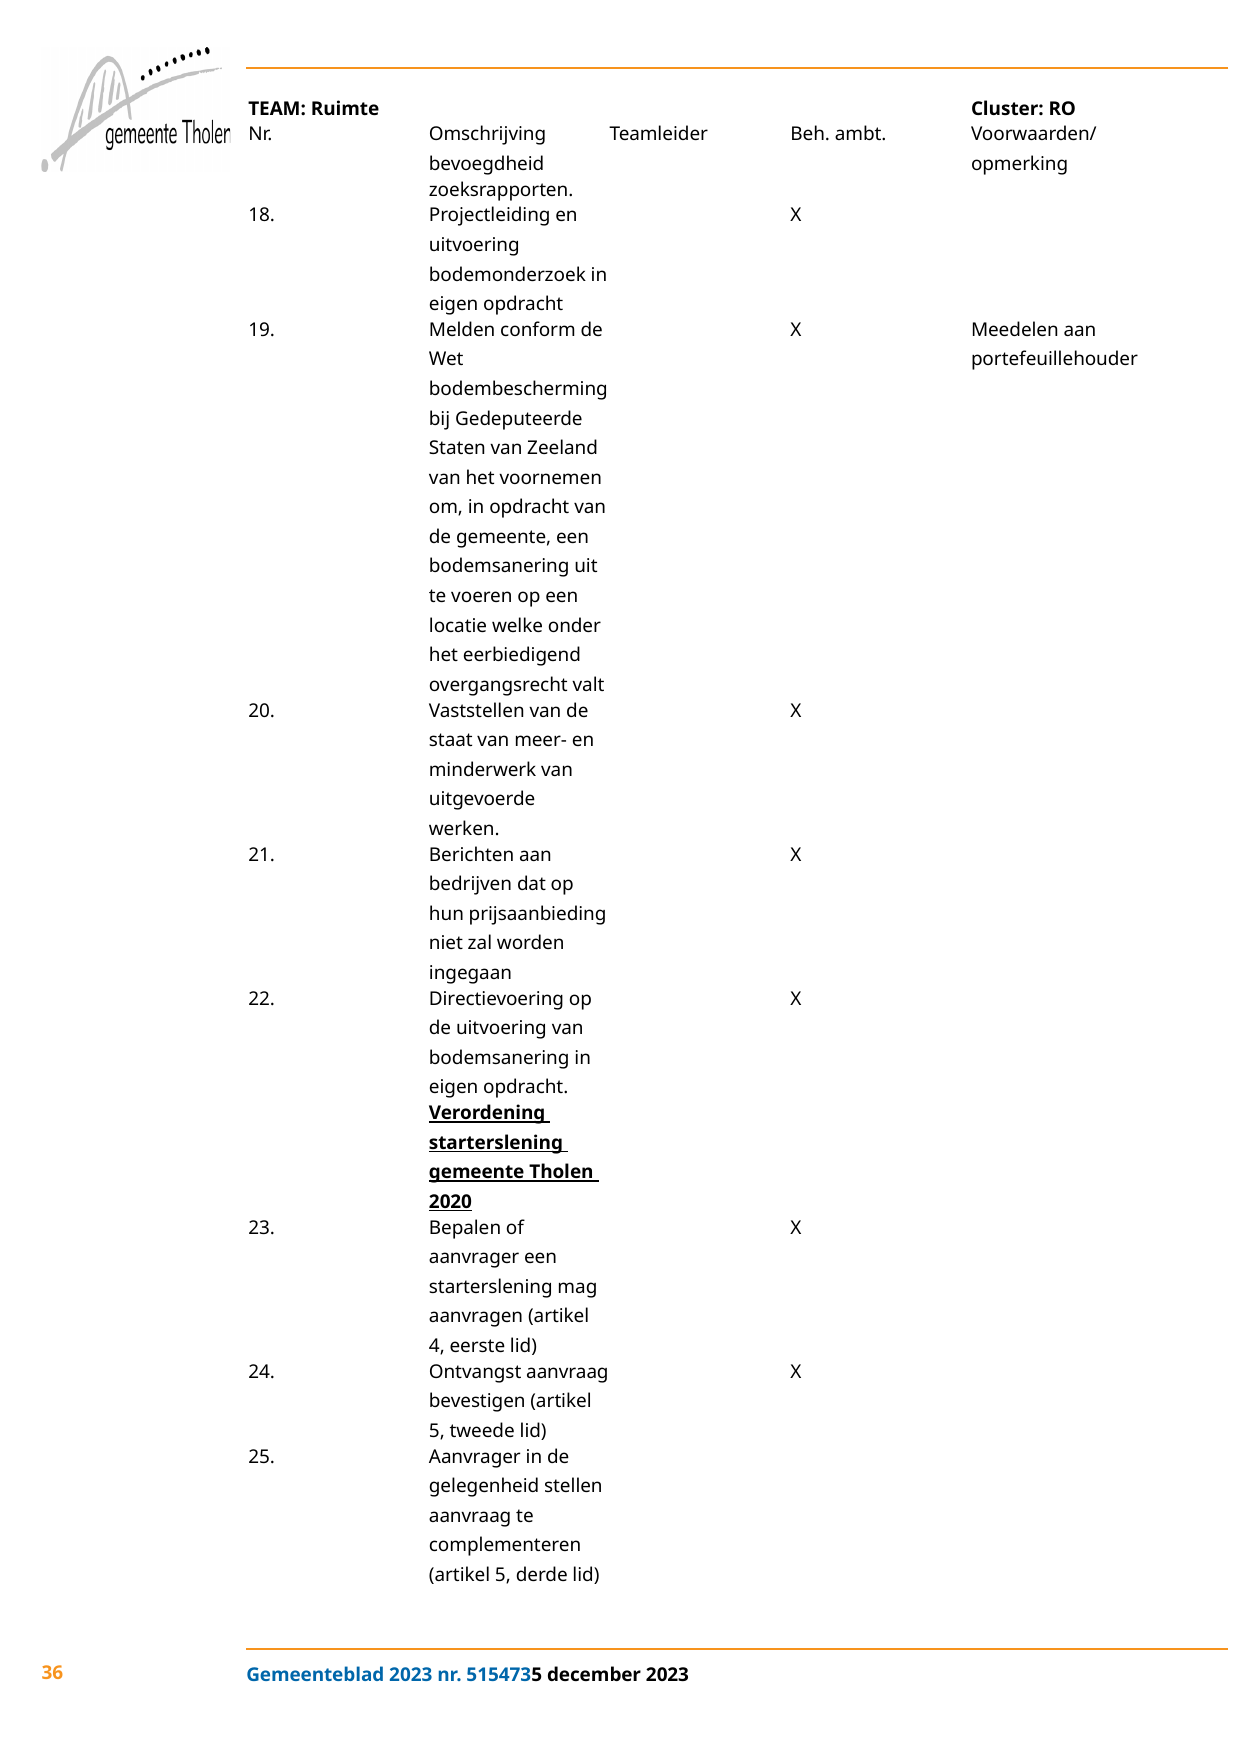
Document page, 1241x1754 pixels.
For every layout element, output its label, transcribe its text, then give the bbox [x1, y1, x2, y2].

table_cell 19. [248, 316, 429, 697]
table_cell [609, 985, 790, 1099]
table_cell [971, 176, 1152, 202]
table_cell [790, 1443, 971, 1587]
table_cell X [790, 1214, 971, 1358]
table_cell 24. [248, 1358, 429, 1443]
table_cell 25. [248, 1443, 429, 1587]
table_cell [790, 176, 971, 202]
table_cell [609, 1358, 790, 1443]
table_cell [609, 316, 790, 697]
table_cell [971, 1099, 1152, 1214]
table_cell [609, 176, 790, 202]
table_cell [609, 1443, 790, 1587]
table_cell Directievoering op de uitvoering van bodemsanering in eigen opdracht. [429, 985, 609, 1099]
table_cell [609, 697, 790, 841]
table_cell Teamleider [609, 121, 790, 176]
table_cell [609, 1214, 790, 1358]
table_header Cluster: RO [971, 95, 1152, 121]
table_cell [609, 841, 790, 985]
table_cell Nr. [248, 121, 429, 176]
table_cell 18. [248, 202, 429, 316]
table_cell Omschrijving bevoegdheid [429, 121, 609, 176]
table_cell [971, 202, 1152, 316]
table_cell 21. [248, 841, 429, 985]
table_cell [971, 841, 1152, 985]
table_cell zoeksrapporten. [429, 176, 609, 202]
table_cell Melden conform de Wet bodembescherming bij Gedeputeerde Staten van Zeeland van het voornemen om, in opdracht van de gemeente, een bodemsanering uit te voeren op een locatie welke onder het eerbiedigend overgangsrecht valt [429, 316, 609, 697]
table_cell X [790, 985, 971, 1099]
table_cell Voorwaarden/opmerking [971, 121, 1152, 176]
table_cell Berichten aan bedrijven dat op hun prijsaanbieding niet zal worden ingegaan [429, 841, 609, 985]
table_cell X [790, 697, 971, 841]
table_cell [971, 1358, 1152, 1443]
table_cell 22. [248, 985, 429, 1099]
table_header TEAM: Ruimte [248, 95, 971, 121]
table_cell Bepalen of aanvrager een starterslening mag aanvragen (artikel 4, eerste lid) [429, 1214, 609, 1358]
table_cell 23. [248, 1214, 429, 1358]
table_cell Projectleiding en uitvoering bodemonderzoek in eigen opdracht [429, 202, 609, 316]
table_cell X [790, 841, 971, 985]
table_cell [609, 202, 790, 316]
table_cell [971, 697, 1152, 841]
table_cell X [790, 1358, 971, 1443]
table_cell [971, 1214, 1152, 1358]
table_cell Meedelen aan portefeuillehouder [971, 316, 1152, 697]
table_cell [248, 1099, 429, 1214]
table_cell Beh. ambt. [790, 121, 971, 176]
table_cell [971, 985, 1152, 1099]
table_cell Verordening starterslening gemeente Tholen 2020 [429, 1099, 609, 1214]
table_cell X [790, 316, 971, 697]
table_cell Ontvangst aanvraag bevestigen (artikel 5, tweede lid) [429, 1358, 609, 1443]
table_cell [248, 176, 429, 202]
table_cell 20. [248, 697, 429, 841]
picture [41, 47, 231, 172]
table_cell [790, 1099, 971, 1214]
table_cell [609, 1099, 790, 1214]
table_cell Aanvrager in de gelegenheid stellen aanvraag te complementeren (artikel 5, derde lid) [429, 1443, 609, 1587]
table_cell [971, 1443, 1152, 1587]
table_cell X [790, 202, 971, 316]
table_cell Vaststellen van de staat van meer- en minderwerk van uitgevoerde werken. [429, 697, 609, 841]
